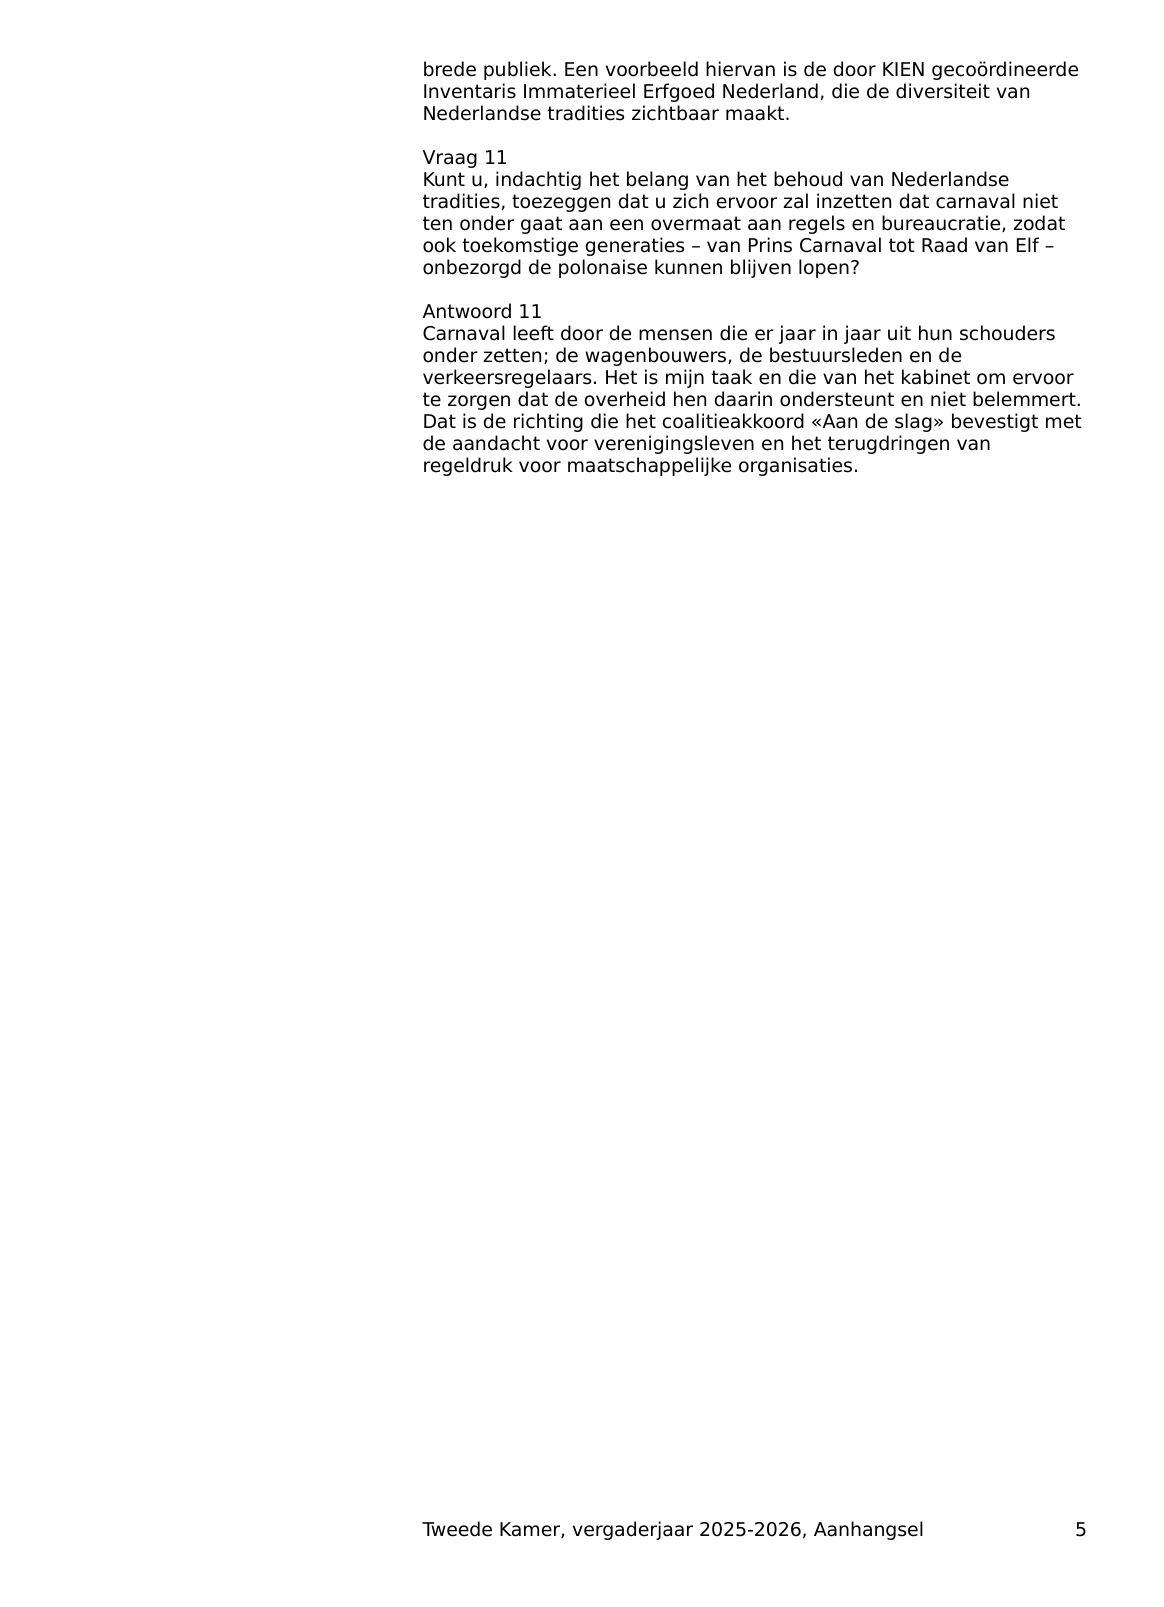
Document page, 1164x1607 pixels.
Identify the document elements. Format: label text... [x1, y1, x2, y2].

text Vraag 11 [422, 147, 1087, 169]
text Kunt u, indachtig het belang van het behoud van Nederlandse tradities, toezeggen dat u zich ervoor zal inzetten dat carnaval niet ten onder gaat aan een overmaat aan regels en bureaucratie, zodat ook toekomstige generaties – van Prins Carnaval tot Raad van Elf – onbezorgd de polonaise kunnen blijven lopen? [422, 169, 1087, 279]
text Antwoord 11 [422, 301, 1087, 323]
text Carnaval leeft door de mensen die er jaar in jaar uit hun schouders onder zetten; de wagenbouwers, de bestuursleden en de verkeersregelaars. Het is mijn taak en die van het kabinet om ervoor te zorgen dat de overheid hen daarin ondersteunt en niet belemmert. Dat is de richting die het coalitieakkoord «Aan de slag» bevestigt met de aandacht voor verenigingsleven en het terugdringen van regeldruk voor maatschappelijke organisaties. [422, 323, 1087, 477]
text brede publiek. Een voorbeeld hiervan is de door KIEN gecoördineerde Inventaris Immaterieel Erfgoed Nederland, die de diversiteit van Nederlandse tradities zichtbaar maakt. [422, 59, 1087, 125]
